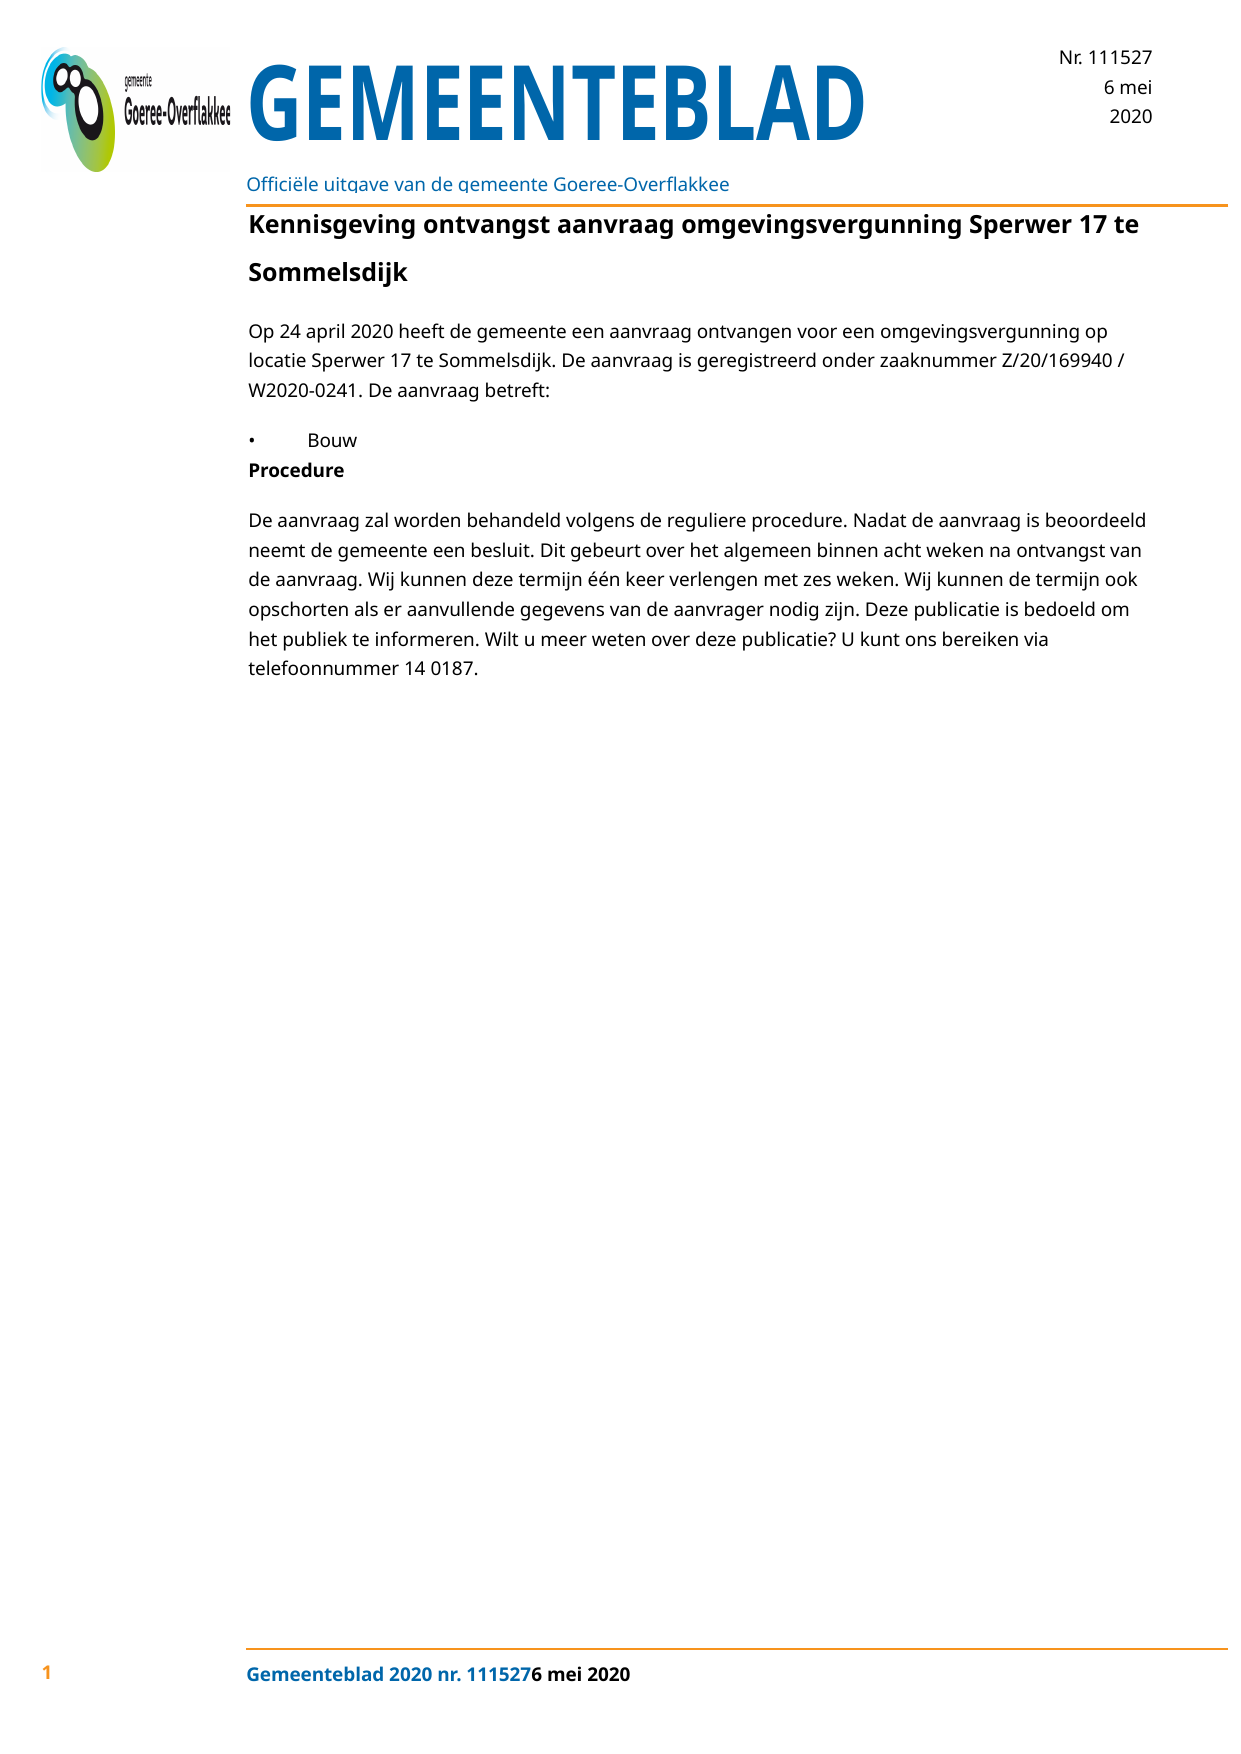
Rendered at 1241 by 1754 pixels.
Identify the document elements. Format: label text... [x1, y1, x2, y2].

text Op 24 april 2020 heeft de gemeente een aanvraag ontvangen voor een omgevingsvergunning op locatie Sperwer 17 te Sommelsdijk. De aanvraag is geregistreerd onder zaaknummer Z/20/169940 / W2020-0241. De aanvraag betreft: [248, 318, 1152, 403]
picture [41, 47, 231, 172]
text Procedure [248, 457, 1152, 483]
text De aanvraag zal worden behandeld volgens de reguliere procedure. Nadat de aanvraag is beoordeeld neemt de gemeente een besluit. Dit gebeurt over het algemeen binnen acht weken na ontvangst van de aanvraag. Wij kunnen deze termijn één keer verlengen met zes weken. Wij kunnen de termijn ook opschorten als er aanvullende gegevens van de aanvrager nodig zijn. Deze publicatie is bedoeld om het publiek te informeren. Wilt u meer weten over deze publicatie? U kunt ons bereiken via telefoonnummer 14 0187. [248, 507, 1152, 681]
text Kennisgeving ontvangst aanvraag omgevingsvergunning Sperwer 17 te Sommelsdijk [248, 207, 1152, 288]
list Bouw [248, 427, 1152, 453]
